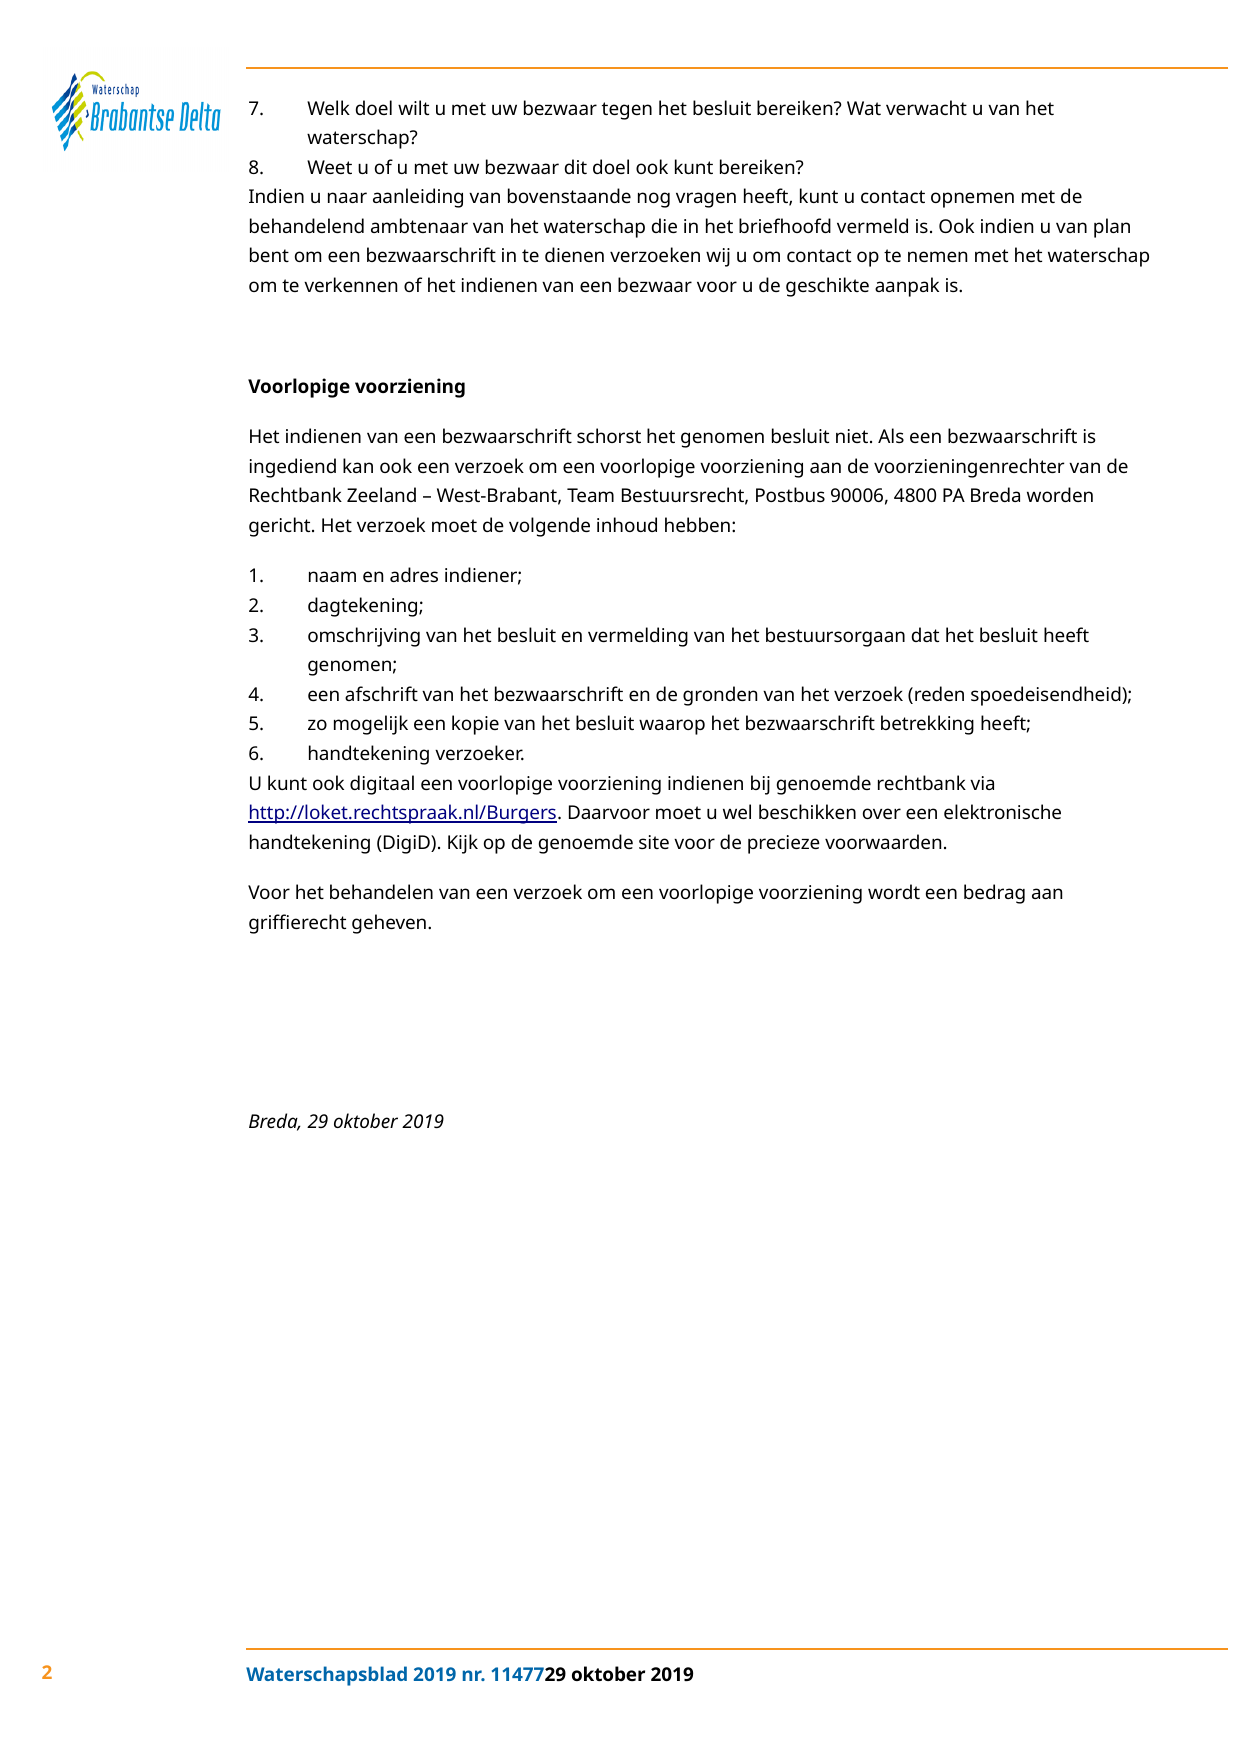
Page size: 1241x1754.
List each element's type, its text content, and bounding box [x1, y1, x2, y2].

list Weet u of u met uw bezwaar dit doel ook kunt bereiken? [248, 154, 1152, 180]
text U kunt ook digitaal een voorlopige voorziening indienen bij genoemde rechtbank via http://loket.rechtspraak.nl/Burgers. Daarvoor moet u wel beschikken over een elektronische handtekening (DigiD). Kijk op de genoemde site voor de precieze voorwaarden. [248, 770, 1152, 855]
list zo mogelijk een kopie van het besluit waarop het bezwaarschrift betrekking heeft; [248, 711, 1152, 736]
text Het indienen van een bezwaarschrift schorst het genomen besluit niet. Als een bezwaarschrift is ingediend kan ook een verzoek om een voorlopige voorziening aan de voorzieningenrechter van de Rechtbank Zeeland – West-Brabant, Team Bestuursrecht, Postbus 90006, 4800 PA Breda worden gericht. Het verzoek moet de volgende inhoud hebben: [248, 423, 1152, 538]
list Welk doel wilt u met uw bezwaar tegen het besluit bereiken? Wat verwacht u van het waterschap? [248, 95, 1152, 150]
list naam en adres indiener; [248, 563, 1152, 588]
text Voor het behandelen van een verzoek om een voorlopige voorziening wordt een bedrag aan griffierecht geheven. [248, 879, 1152, 935]
list een afschrift van het bezwaarschrift en de gronden van het verzoek (reden spoedeisendheid); [248, 681, 1152, 707]
text Voorlopige voorziening [248, 373, 1152, 399]
picture [41, 47, 231, 172]
list handtekening verzoeker. [248, 740, 1152, 766]
list dagtekening; [248, 592, 1152, 618]
list omschrijving van het besluit en vermelding van het bestuursorgaan dat het besluit heeft genomen; [248, 622, 1152, 677]
text Breda, 29 oktober 2019 [248, 1108, 1152, 1134]
text Indien u naar aanleiding van bovenstaande nog vragen heeft, kunt u contact opnemen met de behandelend ambtenaar van het waterschap die in het briefhoofd vermeld is. Ook indien u van plan bent om een bezwaarschrift in te dienen verzoeken wij u om contact op te nemen met het waterschap om te verkennen of het indienen van een bezwaar voor u de geschikte aanpak is. [248, 183, 1152, 298]
